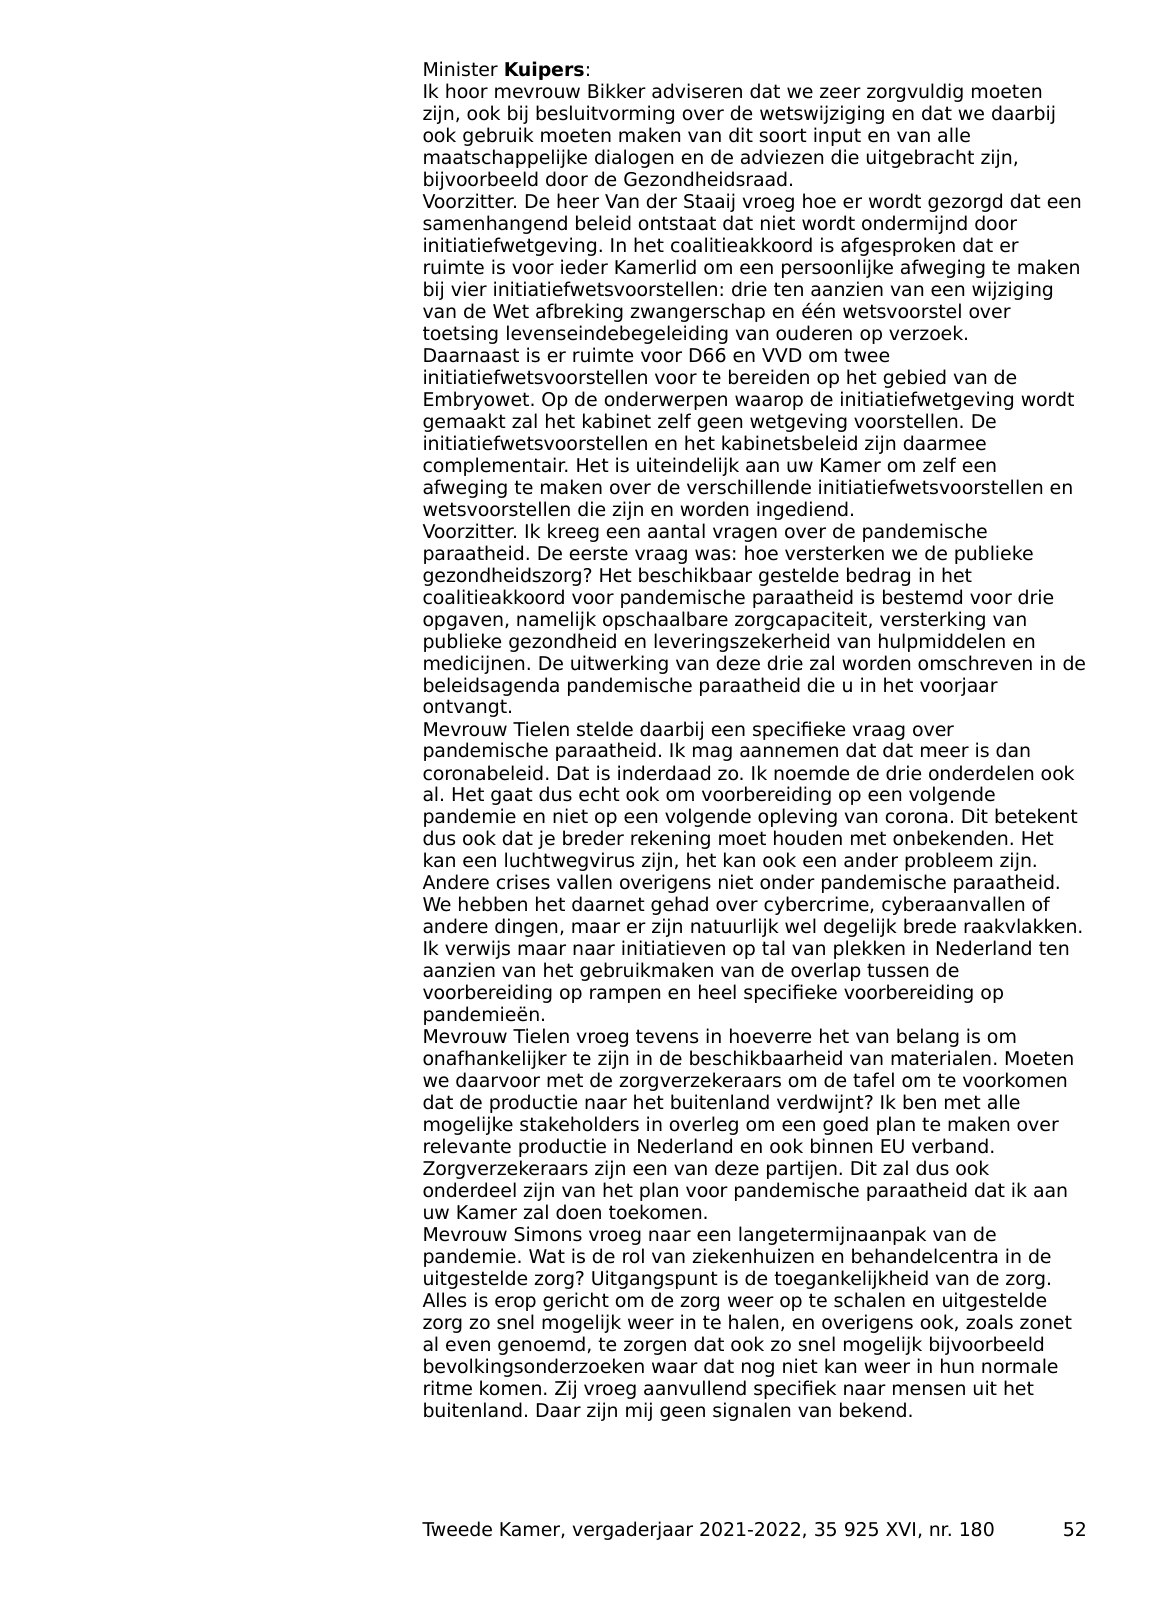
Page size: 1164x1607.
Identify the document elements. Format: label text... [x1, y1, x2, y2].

text Daarnaast is er ruimte voor D66 en VVD om twee initiatiefwetsvoorstellen voor te bereiden op het gebied van de Embryowet. Op de onderwerpen waarop de initiatiefwetgeving wordt gemaakt zal het kabinet zelf geen wetgeving voorstellen. De initiatiefwetsvoorstellen en het kabinetsbeleid zijn daarmee complementair. Het is uiteindelijk aan uw Kamer om zelf een afweging te maken over de verschillende initiatiefwetsvoorstellen en wetsvoorstellen die zijn en worden ingediend. [422, 345, 1087, 521]
text Voorzitter. Ik kreeg een aantal vragen over de pandemische paraatheid. De eerste vraag was: hoe versterken we de publieke gezondheidszorg? Het beschikbaar gestelde bedrag in het coalitieakkoord voor pandemische paraatheid is bestemd voor drie opgaven, namelijk opschaalbare zorgcapaciteit, versterking van publieke gezondheid en leveringszekerheid van hulpmiddelen en medicijnen. De uitwerking van deze drie zal worden omschreven in de beleidsagenda pandemische paraatheid die u in het voorjaar ontvangt. [422, 521, 1087, 718]
text Mevrouw Simons vroeg naar een langetermijnaanpak van de pandemie. Wat is de rol van ziekenhuizen en behandelcentra in de uitgestelde zorg? Uitgangspunt is de toegankelijkheid van de zorg. Alles is erop gericht om de zorg weer op te schalen en uitgestelde zorg zo snel mogelijk weer in te halen, en overigens ook, zoals zonet al even genoemd, te zorgen dat ook zo snel mogelijk bijvoorbeeld bevolkingsonderzoeken waar dat nog niet kan weer in hun normale ritme komen. Zij vroeg aanvullend specifiek naar mensen uit het buitenland. Daar zijn mij geen signalen van bekend. [422, 1224, 1087, 1422]
text Mevrouw Tielen vroeg tevens in hoeverre het van belang is om onafhankelijker te zijn in de beschikbaarheid van materialen. Moeten we daarvoor met de zorgverzekeraars om de tafel om te voorkomen dat de productie naar het buitenland verdwijnt? Ik ben met alle mogelijke stakeholders in overleg om een goed plan te maken over relevante productie in Nederland en ook binnen EU verband. Zorgverzekeraars zijn een van deze partijen. Dit zal dus ook onderdeel zijn van het plan voor pandemische paraatheid dat ik aan uw Kamer zal doen toekomen. [422, 1026, 1087, 1224]
text Minister Kuipers: [422, 59, 1087, 81]
text Mevrouw Tielen stelde daarbij een specifieke vraag over pandemische paraatheid. Ik mag aannemen dat dat meer is dan coronabeleid. Dat is inderdaad zo. Ik noemde de drie onderdelen ook al. Het gaat dus echt ook om voorbereiding op een volgende pandemie en niet op een volgende opleving van corona. Dit betekent dus ook dat je breder rekening moet houden met onbekenden. Het kan een luchtwegvirus zijn, het kan ook een ander probleem zijn. Andere crises vallen overigens niet onder pandemische paraatheid. We hebben het daarnet gehad over cybercrime, cyberaanvallen of andere dingen, maar er zijn natuurlijk wel degelijk brede raakvlakken. Ik verwijs maar naar initiatieven op tal van plekken in Nederland ten aanzien van het gebruikmaken van de overlap tussen de voorbereiding op rampen en heel specifieke voorbereiding op pandemieën. [422, 718, 1087, 1026]
text Ik hoor mevrouw Bikker adviseren dat we zeer zorgvuldig moeten zijn, ook bij besluitvorming over de wetswijziging en dat we daarbij ook gebruik moeten maken van dit soort input en van alle maatschappelijke dialogen en de adviezen die uitgebracht zijn, bijvoorbeeld door de Gezondheidsraad. [422, 81, 1087, 191]
text Voorzitter. De heer Van der Staaij vroeg hoe er wordt gezorgd dat een samenhangend beleid ontstaat dat niet wordt ondermijnd door initiatiefwetgeving. In het coalitieakkoord is afgesproken dat er ruimte is voor ieder Kamerlid om een persoonlijke afweging te maken bij vier initiatiefwetsvoorstellen: drie ten aanzien van een wijziging van de Wet afbreking zwangerschap en één wetsvoorstel over toetsing levenseindebegeleiding van ouderen op verzoek. [422, 191, 1087, 345]
